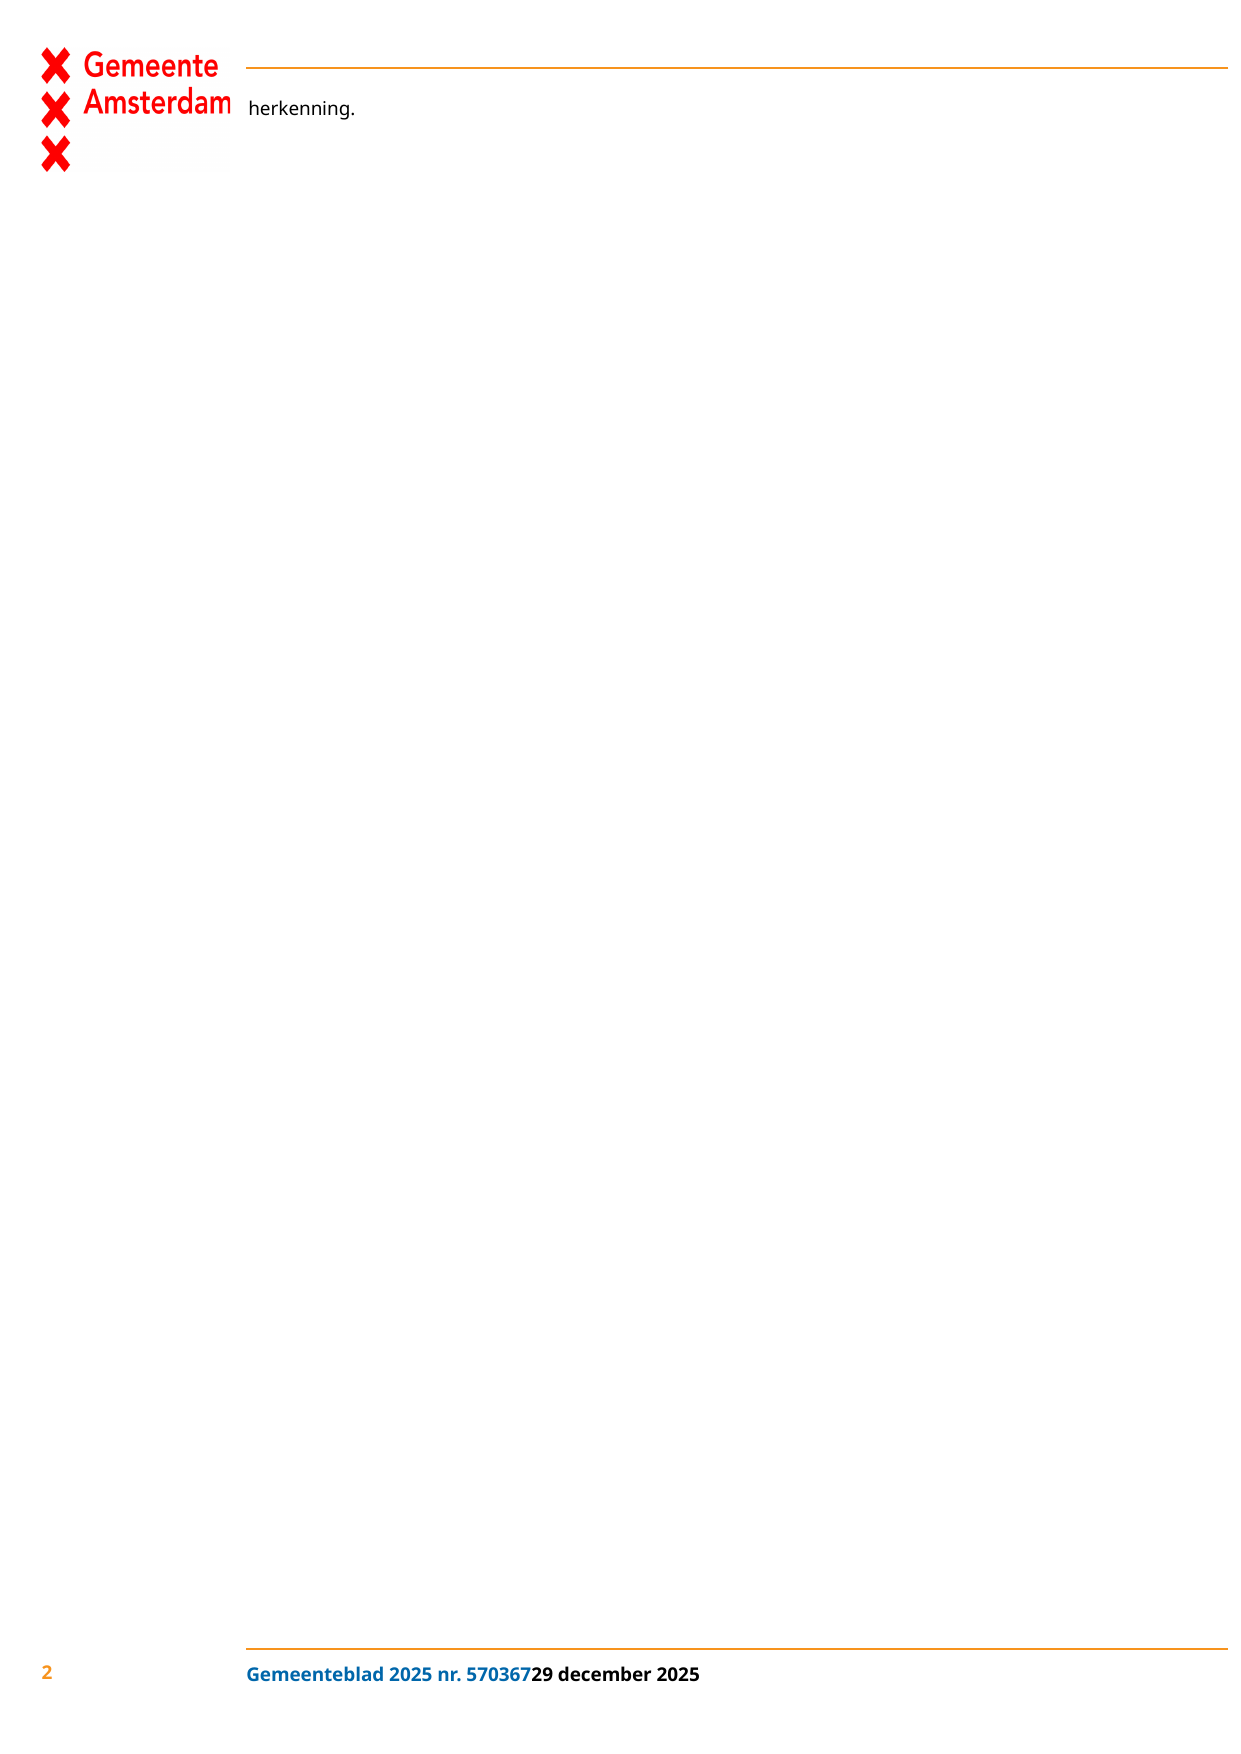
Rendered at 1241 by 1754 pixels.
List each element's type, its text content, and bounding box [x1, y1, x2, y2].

text herkenning. [248, 95, 1152, 121]
picture [41, 47, 231, 172]
